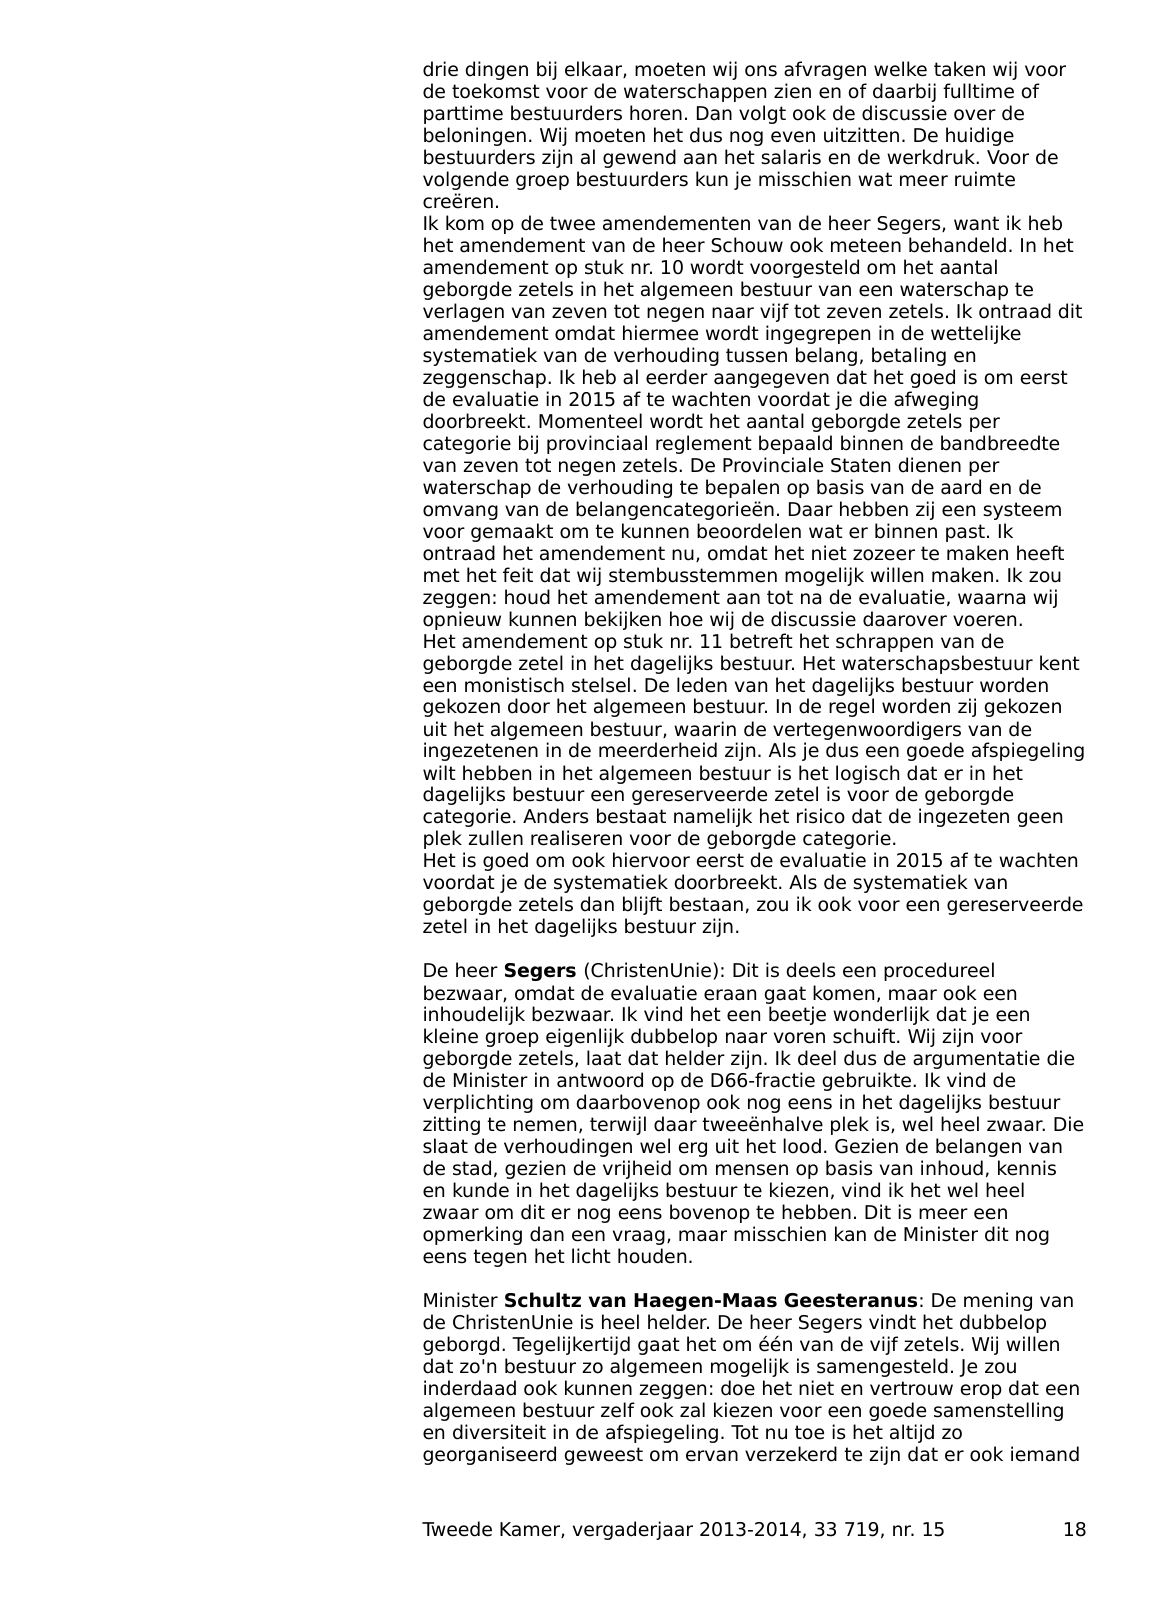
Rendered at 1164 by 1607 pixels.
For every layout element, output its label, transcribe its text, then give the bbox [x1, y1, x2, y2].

text Ik kom op de twee amendementen van de heer Segers, want ik heb het amendement van de heer Schouw ook meteen behandeld. In het amendement op stuk nr. 10 wordt voorgesteld om het aantal geborgde zetels in het algemeen bestuur van een waterschap te verlagen van zeven tot negen naar vijf tot zeven zetels. Ik ontraad dit amendement omdat hiermee wordt ingegrepen in de wettelijke systematiek van de verhouding tussen belang, betaling en zeggenschap. Ik heb al eerder aangegeven dat het goed is om eerst de evaluatie in 2015 af te wachten voordat je die afweging doorbreekt. Momenteel wordt het aantal geborgde zetels per categorie bij provinciaal reglement bepaald binnen de bandbreedte van zeven tot negen zetels. De Provinciale Staten dienen per waterschap de verhouding te bepalen op basis van de aard en de omvang van de belangencategorieën. Daar hebben zij een systeem voor gemaakt om te kunnen beoordelen wat er binnen past. Ik ontraad het amendement nu, omdat het niet zozeer te maken heeft met het feit dat wij stembusstemmen mogelijk willen maken. Ik zou zeggen: houd het amendement aan tot na de evaluatie, waarna wij opnieuw kunnen bekijken hoe wij de discussie daarover voeren. [422, 213, 1087, 631]
text Minister Schultz van Haegen-Maas Geesteranus: De mening van de ChristenUnie is heel helder. De heer Segers vindt het dubbelop geborgd. Tegelijkertijd gaat het om één van de vijf zetels. Wij willen dat zo'n bestuur zo algemeen mogelijk is samengesteld. Je zou inderdaad ook kunnen zeggen: doe het niet en vertrouw erop dat een algemeen bestuur zelf ook zal kiezen voor een goede samenstelling en diversiteit in de afspiegeling. Tot nu toe is het altijd zo georganiseerd geweest om ervan verzekerd te zijn dat er ook iemand [422, 1290, 1087, 1466]
text Het amendement op stuk nr. 11 betreft het schrappen van de geborgde zetel in het dagelijks bestuur. Het waterschapsbestuur kent een monistisch stelsel. De leden van het dagelijks bestuur worden gekozen door het algemeen bestuur. In de regel worden zij gekozen uit het algemeen bestuur, waarin de vertegenwoordigers van de ingezetenen in de meerderheid zijn. Als je dus een goede afspiegeling wilt hebben in het algemeen bestuur is het logisch dat er in het dagelijks bestuur een gereserveerde zetel is voor de geborgde categorie. Anders bestaat namelijk het risico dat de ingezeten geen plek zullen realiseren voor de geborgde categorie. [422, 631, 1087, 850]
text Het is goed om ook hiervoor eerst de evaluatie in 2015 af te wachten voordat je de systematiek doorbreekt. Als de systematiek van geborgde zetels dan blijft bestaan, zou ik ook voor een gereserveerde zetel in het dagelijks bestuur zijn. [422, 850, 1087, 938]
text drie dingen bij elkaar, moeten wij ons afvragen welke taken wij voor de toekomst voor de waterschappen zien en of daarbij fulltime of parttime bestuurders horen. Dan volgt ook de discussie over de beloningen. Wij moeten het dus nog even uitzitten. De huidige bestuurders zijn al gewend aan het salaris en de werkdruk. Voor de volgende groep bestuurders kun je misschien wat meer ruimte creëren. [422, 59, 1087, 213]
text De heer Segers (ChristenUnie): Dit is deels een procedureel bezwaar, omdat de evaluatie eraan gaat komen, maar ook een inhoudelijk bezwaar. Ik vind het een beetje wonderlijk dat je een kleine groep eigenlijk dubbelop naar voren schuift. Wij zijn voor geborgde zetels, laat dat helder zijn. Ik deel dus de argumentatie die de Minister in antwoord op de D66-fractie gebruikte. Ik vind de verplichting om daarbovenop ook nog eens in het dagelijks bestuur zitting te nemen, terwijl daar tweeënhalve plek is, wel heel zwaar. Die slaat de verhoudingen wel erg uit het lood. Gezien de belangen van de stad, gezien de vrijheid om mensen op basis van inhoud, kennis en kunde in het dagelijks bestuur te kiezen, vind ik het wel heel zwaar om dit er nog eens bovenop te hebben. Dit is meer een opmerking dan een vraag, maar misschien kan de Minister dit nog eens tegen het licht houden. [422, 960, 1087, 1268]
